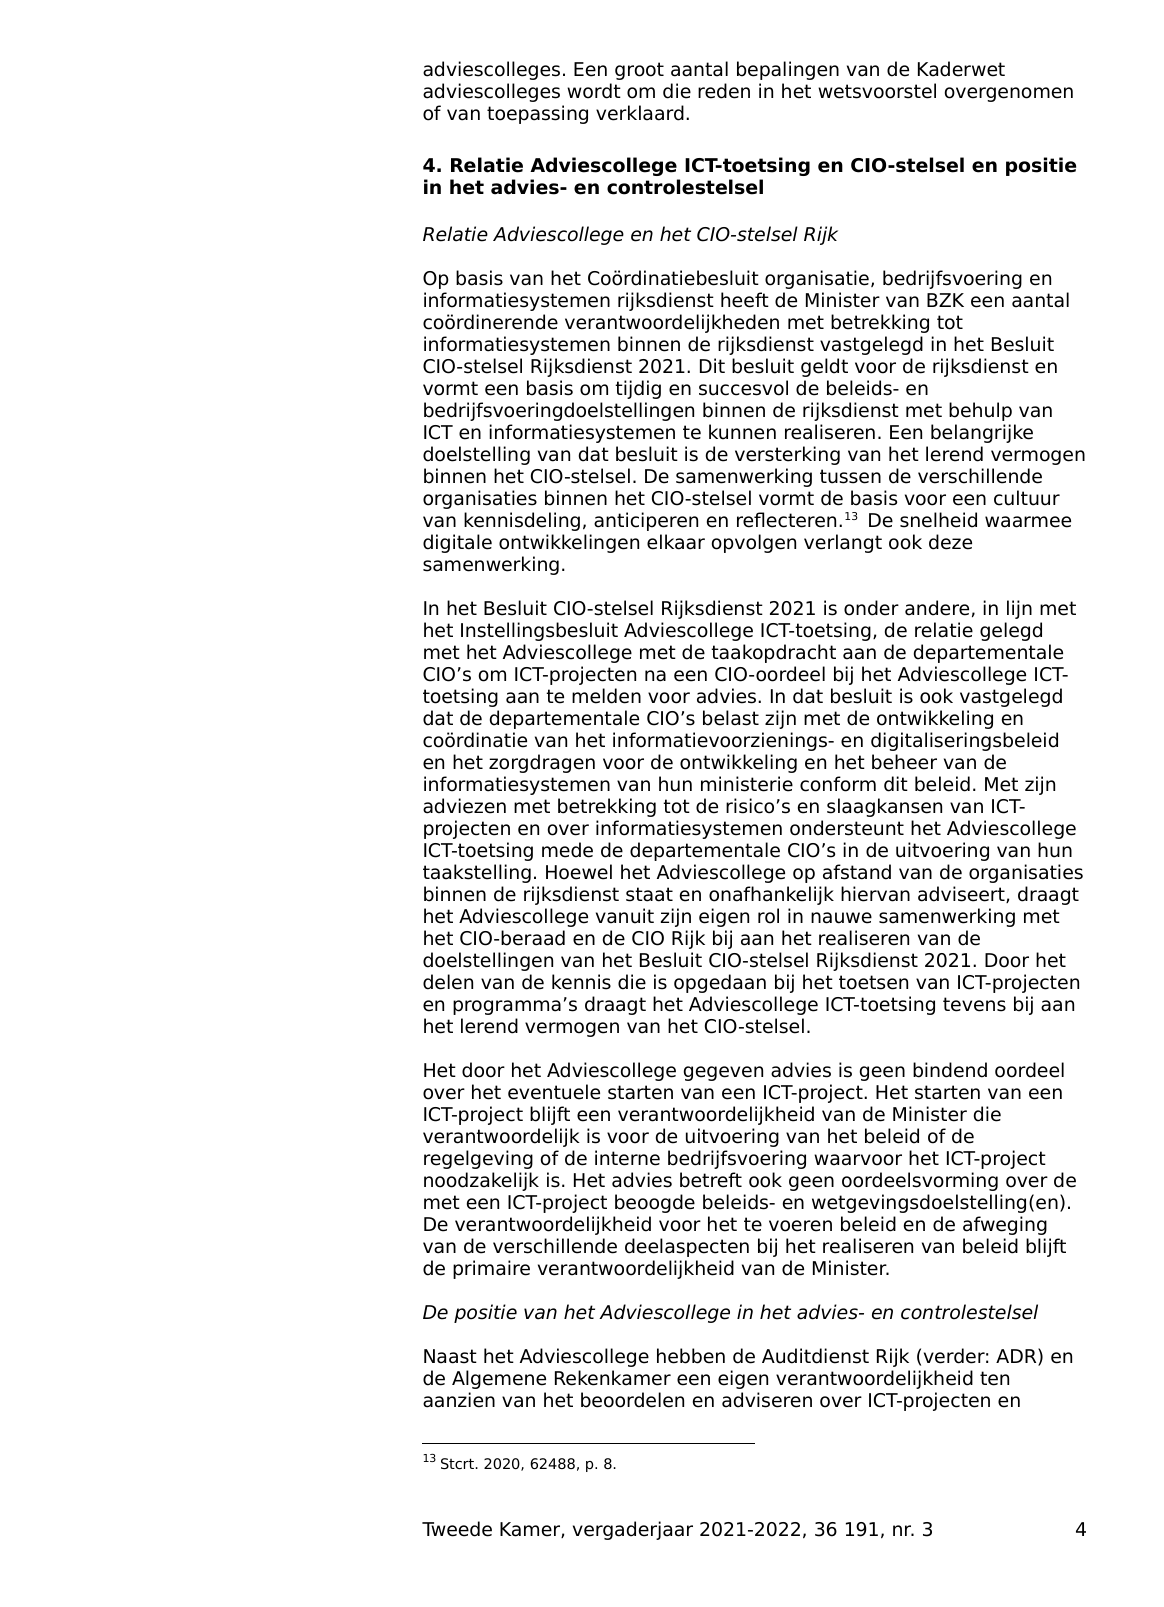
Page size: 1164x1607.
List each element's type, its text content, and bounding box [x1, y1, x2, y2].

subtitle De positie van het Adviescollege in het advies- en controlestelsel [422, 1302, 1087, 1324]
text Op basis van het Coördinatiebesluit organisatie, bedrijfsvoering en informatiesystemen rijksdienst heeft de Minister van BZK een aantal coördinerende verantwoordelijkheden met betrekking tot informatiesystemen binnen de rijksdienst vastgelegd in het Besluit CIO-stelsel Rijksdienst 2021. Dit besluit geldt voor de rijksdienst en vormt een basis om tijdig en succesvol de beleids- en bedrijfsvoeringdoelstellingen binnen de rijksdienst met behulp van ICT en informatiesystemen te kunnen realiseren. Een belangrijke doelstelling van dat besluit is de versterking van het lerend vermogen binnen het CIO-stelsel. De samenwerking tussen de verschillende organisaties binnen het CIO-stelsel vormt de basis voor een cultuur van kennisdeling, anticiperen en reflecteren. De snelheid waarmee digitale ontwikkelingen elkaar opvolgen verlangt ook deze samenwerking. [422, 268, 1087, 576]
text adviescolleges. Een groot aantal bepalingen van de Kaderwet adviescolleges wordt om die reden in het wetsvoorstel overgenomen of van toepassing verklaard. [422, 59, 1087, 125]
text Naast het Adviescollege hebben de Auditdienst Rijk (verder: ADR) en de Algemene Rekenkamer een eigen verantwoordelijkheid ten aanzien van het beoordelen en adviseren over ICT-projecten en [422, 1346, 1087, 1412]
subtitle Relatie Adviescollege en het CIO-stelsel Rijk [422, 224, 1087, 246]
text Stcrt. 2020, 62488, p. 8. [422, 1452, 1087, 1474]
text Het door het Adviescollege gegeven advies is geen bindend oordeel over het eventuele starten van een ICT-project. Het starten van een ICT-project blijft een verantwoordelijkheid van de Minister die verantwoordelijk is voor de uitvoering van het beleid of de regelgeving of de interne bedrijfsvoering waarvoor het ICT-project noodzakelijk is. Het advies betreft ook geen oordeelsvorming over de met een ICT-project beoogde beleids- en wetgevingsdoelstelling(en). De verantwoordelijkheid voor het te voeren beleid en de afweging van de verschillende deelaspecten bij het realiseren van beleid blijft de primaire verantwoordelijkheid van de Minister. [422, 1060, 1087, 1279]
text In het Besluit CIO-stelsel Rijksdienst 2021 is onder andere, in lijn met het Instellingsbesluit Adviescollege ICT-toetsing, de relatie gelegd met het Adviescollege met de taakopdracht aan de departementale CIO’s om ICT-projecten na een CIO-oordeel bij het Adviescollege ICT-toetsing aan te melden voor advies. In dat besluit is ook vastgelegd dat de departementale CIO’s belast zijn met de ontwikkeling en coördinatie van het informatievoorzienings- en digitaliseringsbeleid en het zorgdragen voor de ontwikkeling en het beheer van de informatiesystemen van hun ministerie conform dit beleid. Met zijn adviezen met betrekking tot de risico’s en slaagkansen van ICT-projecten en over informatiesystemen ondersteunt het Adviescollege ICT-toetsing mede de departementale CIO’s in de uitvoering van hun taakstelling. Hoewel het Adviescollege op afstand van de organisaties binnen de rijksdienst staat en onafhankelijk hiervan adviseert, draagt het Adviescollege vanuit zijn eigen rol in nauwe samenwerking met het CIO-beraad en de CIO Rijk bij aan het realiseren van de doelstellingen van het Besluit CIO-stelsel Rijksdienst 2021. Door het delen van de kennis die is opgedaan bij het toetsen van ICT-projecten en programma’s draagt het Adviescollege ICT-toetsing tevens bij aan het lerend vermogen van het CIO-stelsel. [422, 598, 1087, 1038]
subtitle 4. Relatie Adviescollege ICT-toetsing en CIO-stelsel en positie in het advies- en controlestelsel [422, 155, 1087, 199]
